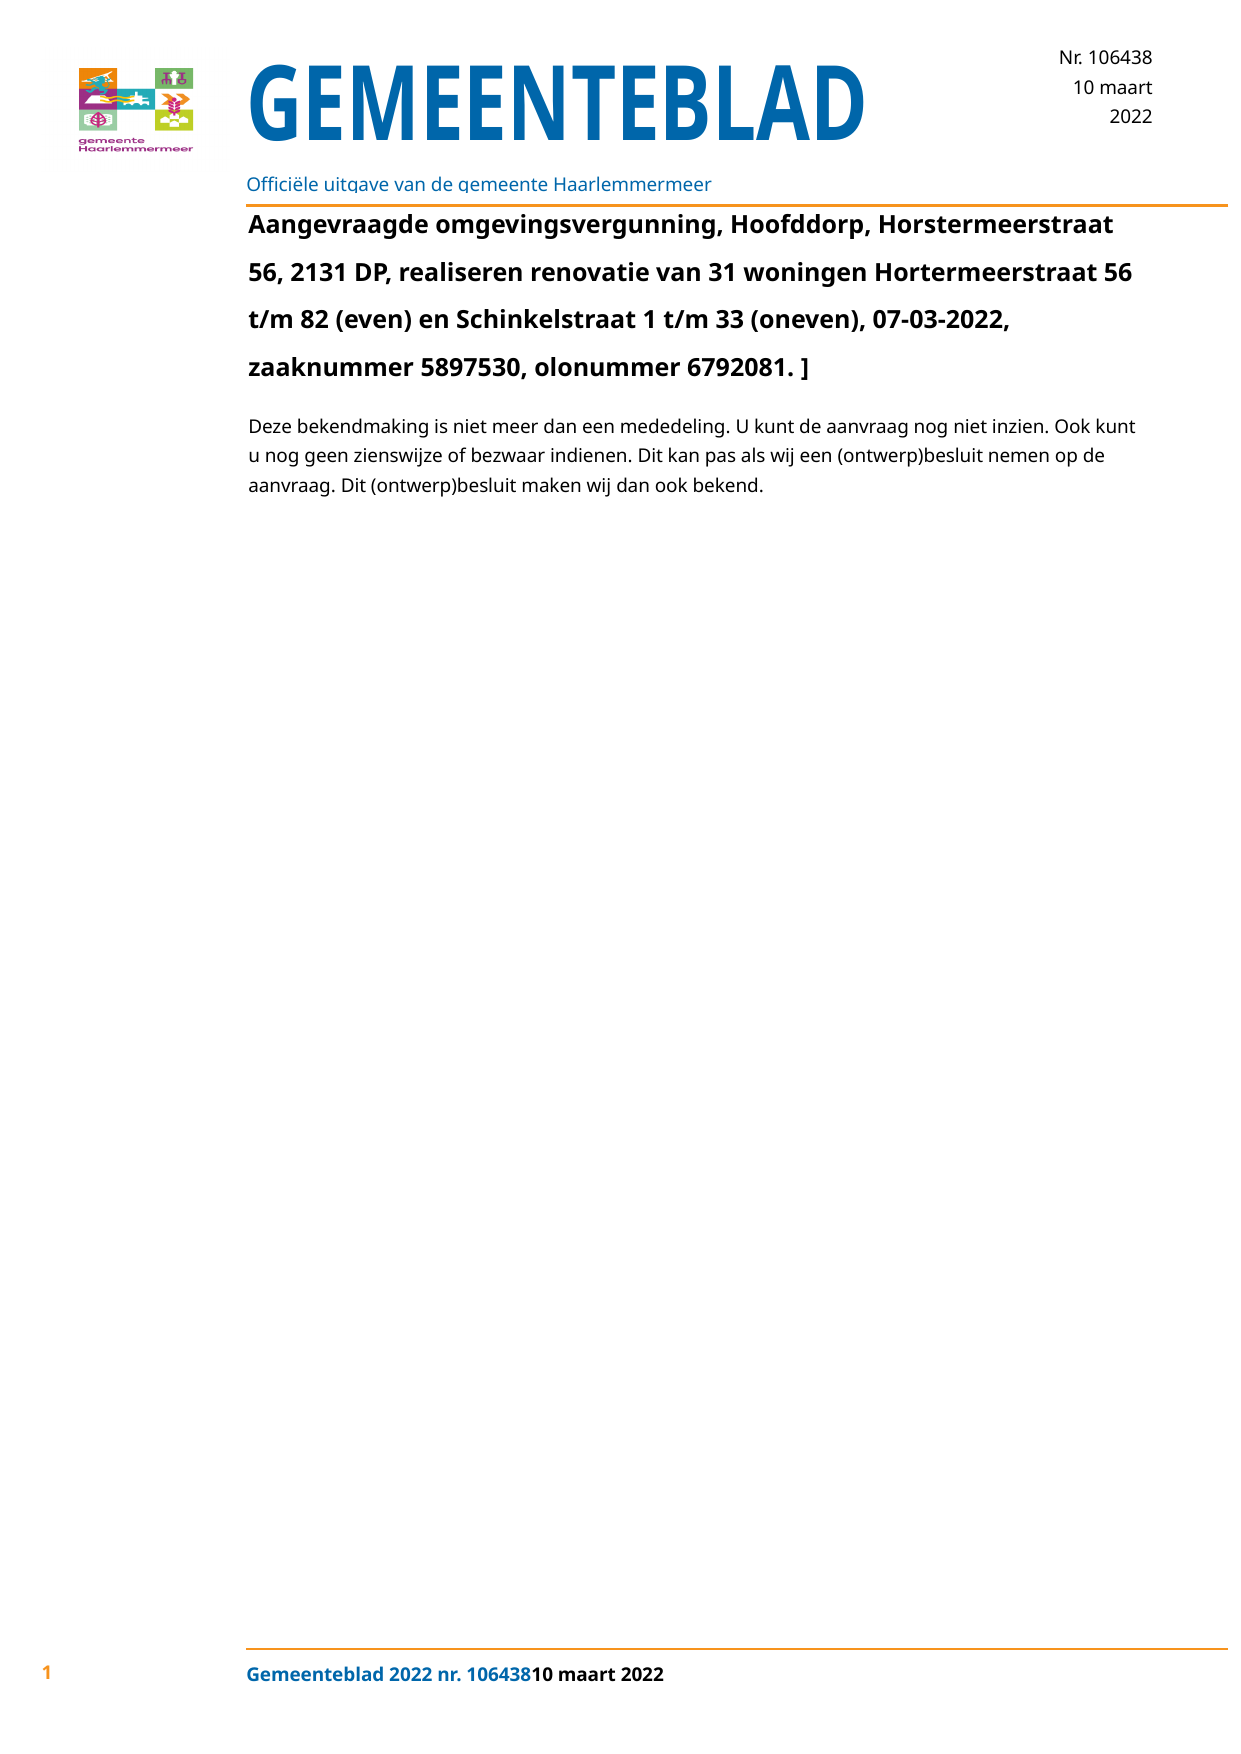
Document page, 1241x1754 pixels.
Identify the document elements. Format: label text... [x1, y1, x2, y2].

text Deze bekendmaking is niet meer dan een mededeling. U kunt de aanvraag nog niet inzien. Ook kunt u nog geen zienswijze of bezwaar indienen. Dit kan pas als wij een (ontwerp)besluit nemen op de aanvraag. Dit (ontwerp)besluit maken wij dan ook bekend. [248, 413, 1152, 498]
picture [41, 47, 231, 172]
text Aangevraagde omgevingsvergunning, Hoofddorp, Horstermeerstraat 56, 2131 DP, realiseren renovatie van 31 woningen Hortermeerstraat 56 t/m 82 (even) en Schinkelstraat 1 t/m 33 (oneven), 07-03-2022, zaaknummer 5897530, olonummer 6792081. ] [248, 207, 1152, 384]
